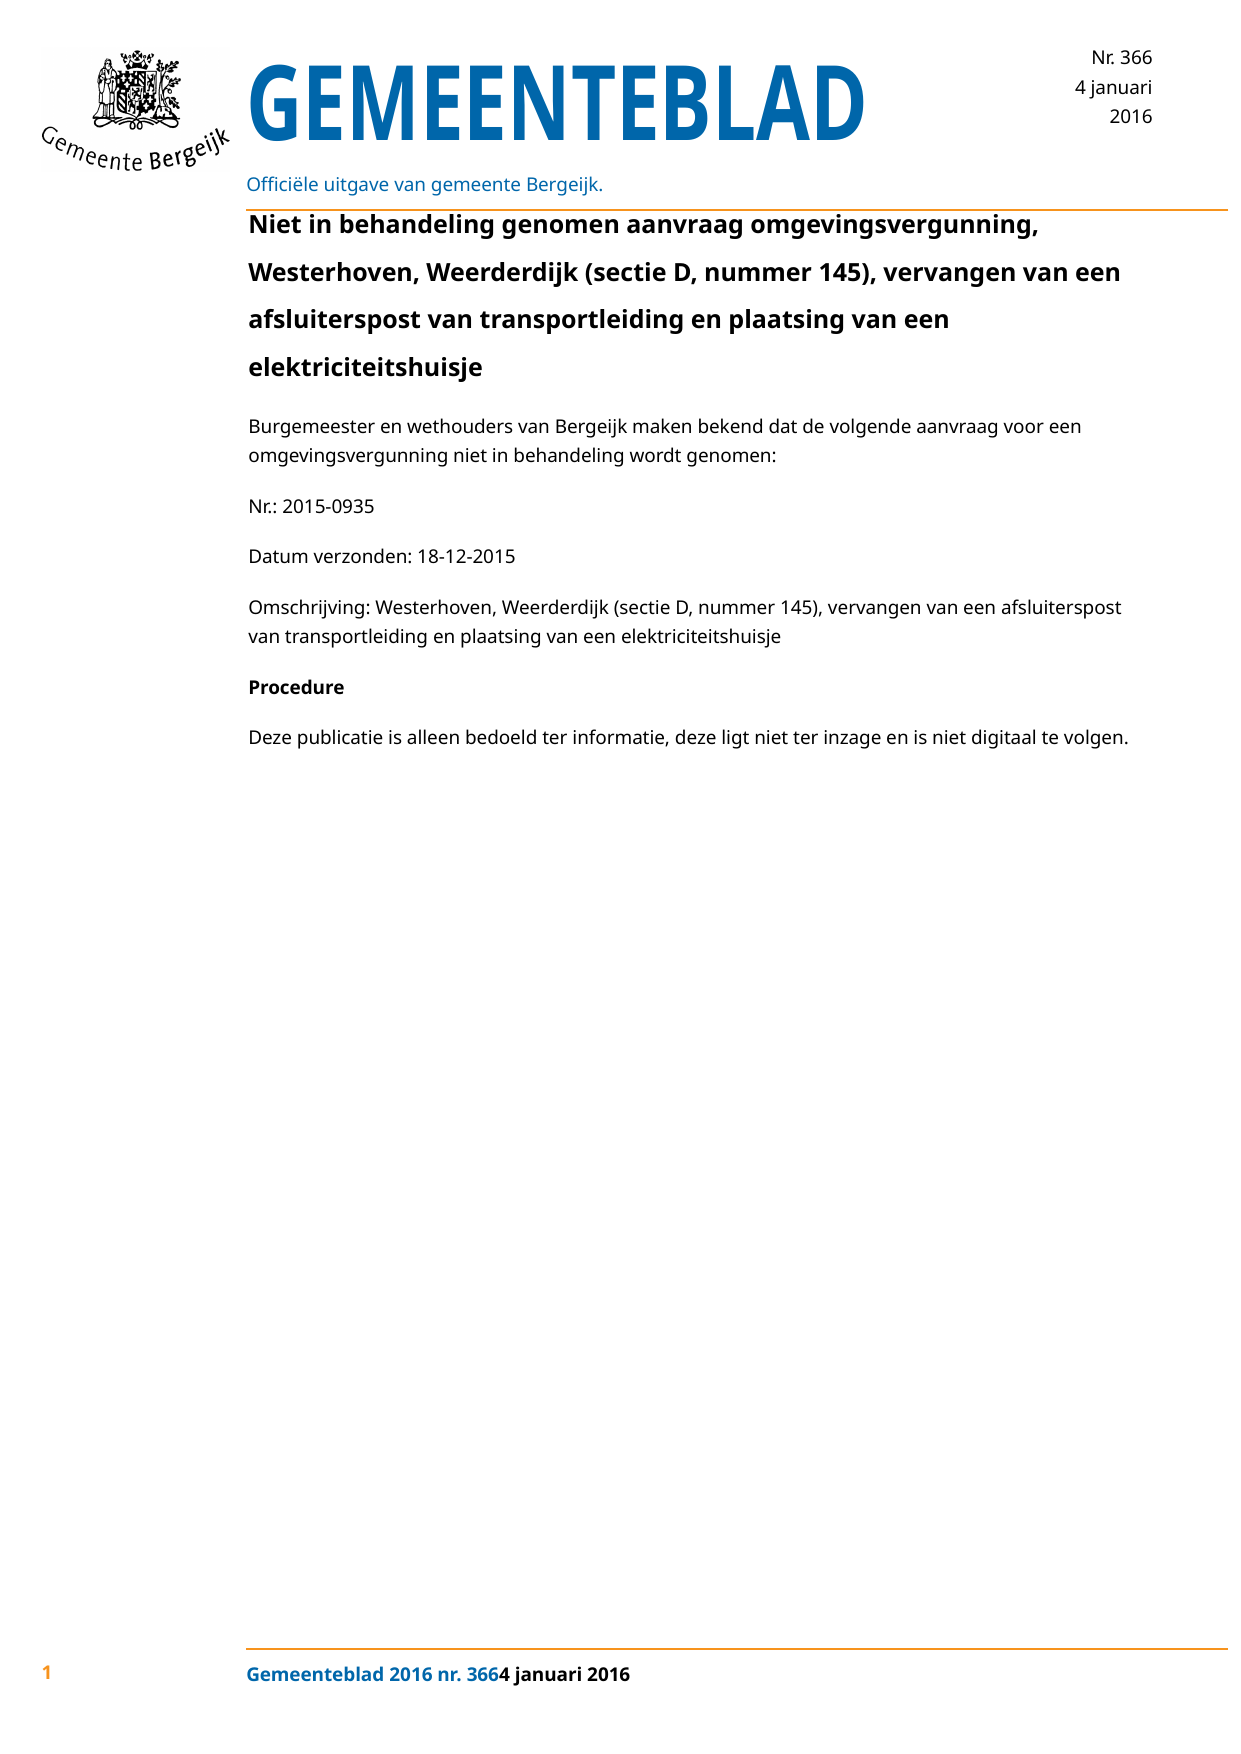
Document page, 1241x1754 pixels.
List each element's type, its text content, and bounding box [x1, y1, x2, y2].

text Deze publicatie is alleen bedoeld ter informatie, deze ligt niet ter inzage en is niet digitaal te volgen. [248, 724, 1152, 750]
text Datum verzonden: 18-12-2015 [248, 543, 1152, 569]
text Burgemeester en wethouders van Bergeijk maken bekend dat de volgende aanvraag voor een omgevingsvergunning niet in behandeling wordt genomen: [248, 413, 1152, 468]
text Procedure [248, 674, 1152, 700]
text Niet in behandeling genomen aanvraag omgevingsvergunning, Westerhoven, Weerderdijk (sectie D, nummer 145), vervangen van een afsluiterspost van transportleiding en plaatsing van een elektriciteitshuisje [248, 211, 1152, 384]
text Nr.: 2015-0935 [248, 493, 1152, 519]
picture [41, 47, 231, 172]
text Omschrijving: Westerhoven, Weerderdijk (sectie D, nummer 145), vervangen van een afsluiterspost van transportleiding en plaatsing van een elektriciteitshuisje [248, 594, 1152, 649]
